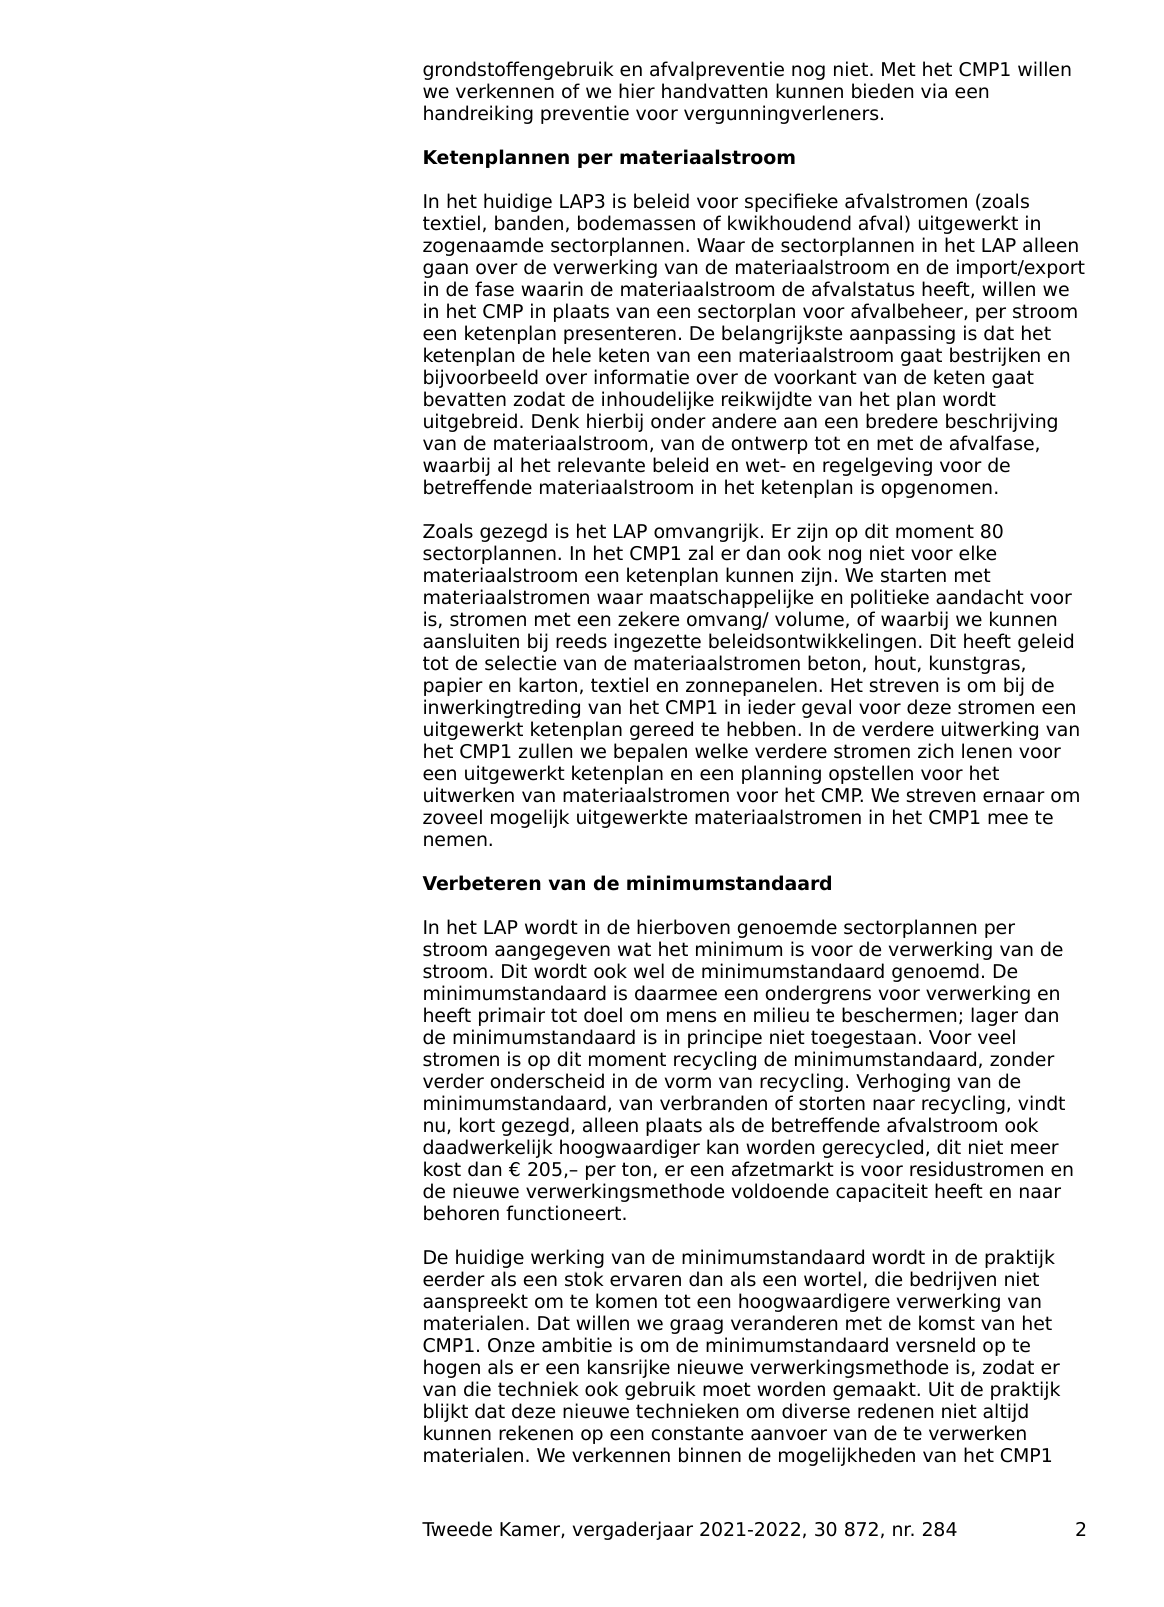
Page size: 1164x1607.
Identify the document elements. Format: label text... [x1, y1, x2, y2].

subtitle Verbeteren van de minimumstandaard [422, 873, 1087, 895]
subtitle Ketenplannen per materiaalstroom [422, 147, 1087, 169]
text In het LAP wordt in de hierboven genoemde sectorplannen per stroom aangegeven wat het minimum is voor de verwerking van de stroom. Dit wordt ook wel de minimumstandaard genoemd. De minimumstandaard is daarmee een ondergrens voor verwerking en heeft primair tot doel om mens en milieu te beschermen; lager dan de minimumstandaard is in principe niet toegestaan. Voor veel stromen is op dit moment recycling de minimumstandaard, zonder verder onderscheid in de vorm van recycling. Verhoging van de minimumstandaard, van verbranden of storten naar recycling, vindt nu, kort gezegd, alleen plaats als de betreffende afvalstroom ook daadwerkelijk hoogwaardiger kan worden gerecycled, dit niet meer kost dan € 205,– per ton, er een afzetmarkt is voor residustromen en de nieuwe verwerkingsmethode voldoende capaciteit heeft en naar behoren functioneert. [422, 917, 1087, 1225]
text In het huidige LAP3 is beleid voor specifieke afvalstromen (zoals textiel, banden, bodemassen of kwikhoudend afval) uitgewerkt in zogenaamde sectorplannen. Waar de sectorplannen in het LAP alleen gaan over de verwerking van de materiaalstroom en de import/export in de fase waarin de materiaalstroom de afvalstatus heeft, willen we in het CMP in plaats van een sectorplan voor afvalbeheer, per stroom een ketenplan presenteren. De belangrijkste aanpassing is dat het ketenplan de hele keten van een materiaalstroom gaat bestrijken en bijvoorbeeld over informatie over de voorkant van de keten gaat bevatten zodat de inhoudelijke reikwijdte van het plan wordt uitgebreid. Denk hierbij onder andere aan een bredere beschrijving van de materiaalstroom, van de ontwerp tot en met de afvalfase, waarbij al het relevante beleid en wet- en regelgeving voor de betreffende materiaalstroom in het ketenplan is opgenomen. [422, 191, 1087, 499]
text De huidige werking van de minimumstandaard wordt in de praktijk eerder als een stok ervaren dan als een wortel, die bedrijven niet aanspreekt om te komen tot een hoogwaardigere verwerking van materialen. Dat willen we graag veranderen met de komst van het CMP1. Onze ambitie is om de minimumstandaard versneld op te hogen als er een kansrijke nieuwe verwerkingsmethode is, zodat er van die techniek ook gebruik moet worden gemaakt. Uit de praktijk blijkt dat deze nieuwe technieken om diverse redenen niet altijd kunnen rekenen op een constante aanvoer van de te verwerken materialen. We verkennen binnen de mogelijkheden van het CMP1 [422, 1247, 1087, 1467]
text grondstoffengebruik en afvalpreventie nog niet. Met het CMP1 willen we verkennen of we hier handvatten kunnen bieden via een handreiking preventie voor vergunningverleners. [422, 59, 1087, 125]
text Zoals gezegd is het LAP omvangrijk. Er zijn op dit moment 80 sectorplannen. In het CMP1 zal er dan ook nog niet voor elke materiaalstroom een ketenplan kunnen zijn. We starten met materiaalstromen waar maatschappelijke en politieke aandacht voor is, stromen met een zekere omvang/ volume, of waarbij we kunnen aansluiten bij reeds ingezette beleidsontwikkelingen. Dit heeft geleid tot de selectie van de materiaalstromen beton, hout, kunstgras, papier en karton, textiel en zonnepanelen. Het streven is om bij de inwerkingtreding van het CMP1 in ieder geval voor deze stromen een uitgewerkt ketenplan gereed te hebben. In de verdere uitwerking van het CMP1 zullen we bepalen welke verdere stromen zich lenen voor een uitgewerkt ketenplan en een planning opstellen voor het uitwerken van materiaalstromen voor het CMP. We streven ernaar om zoveel mogelijk uitgewerkte materiaalstromen in het CMP1 mee te nemen. [422, 521, 1087, 851]
